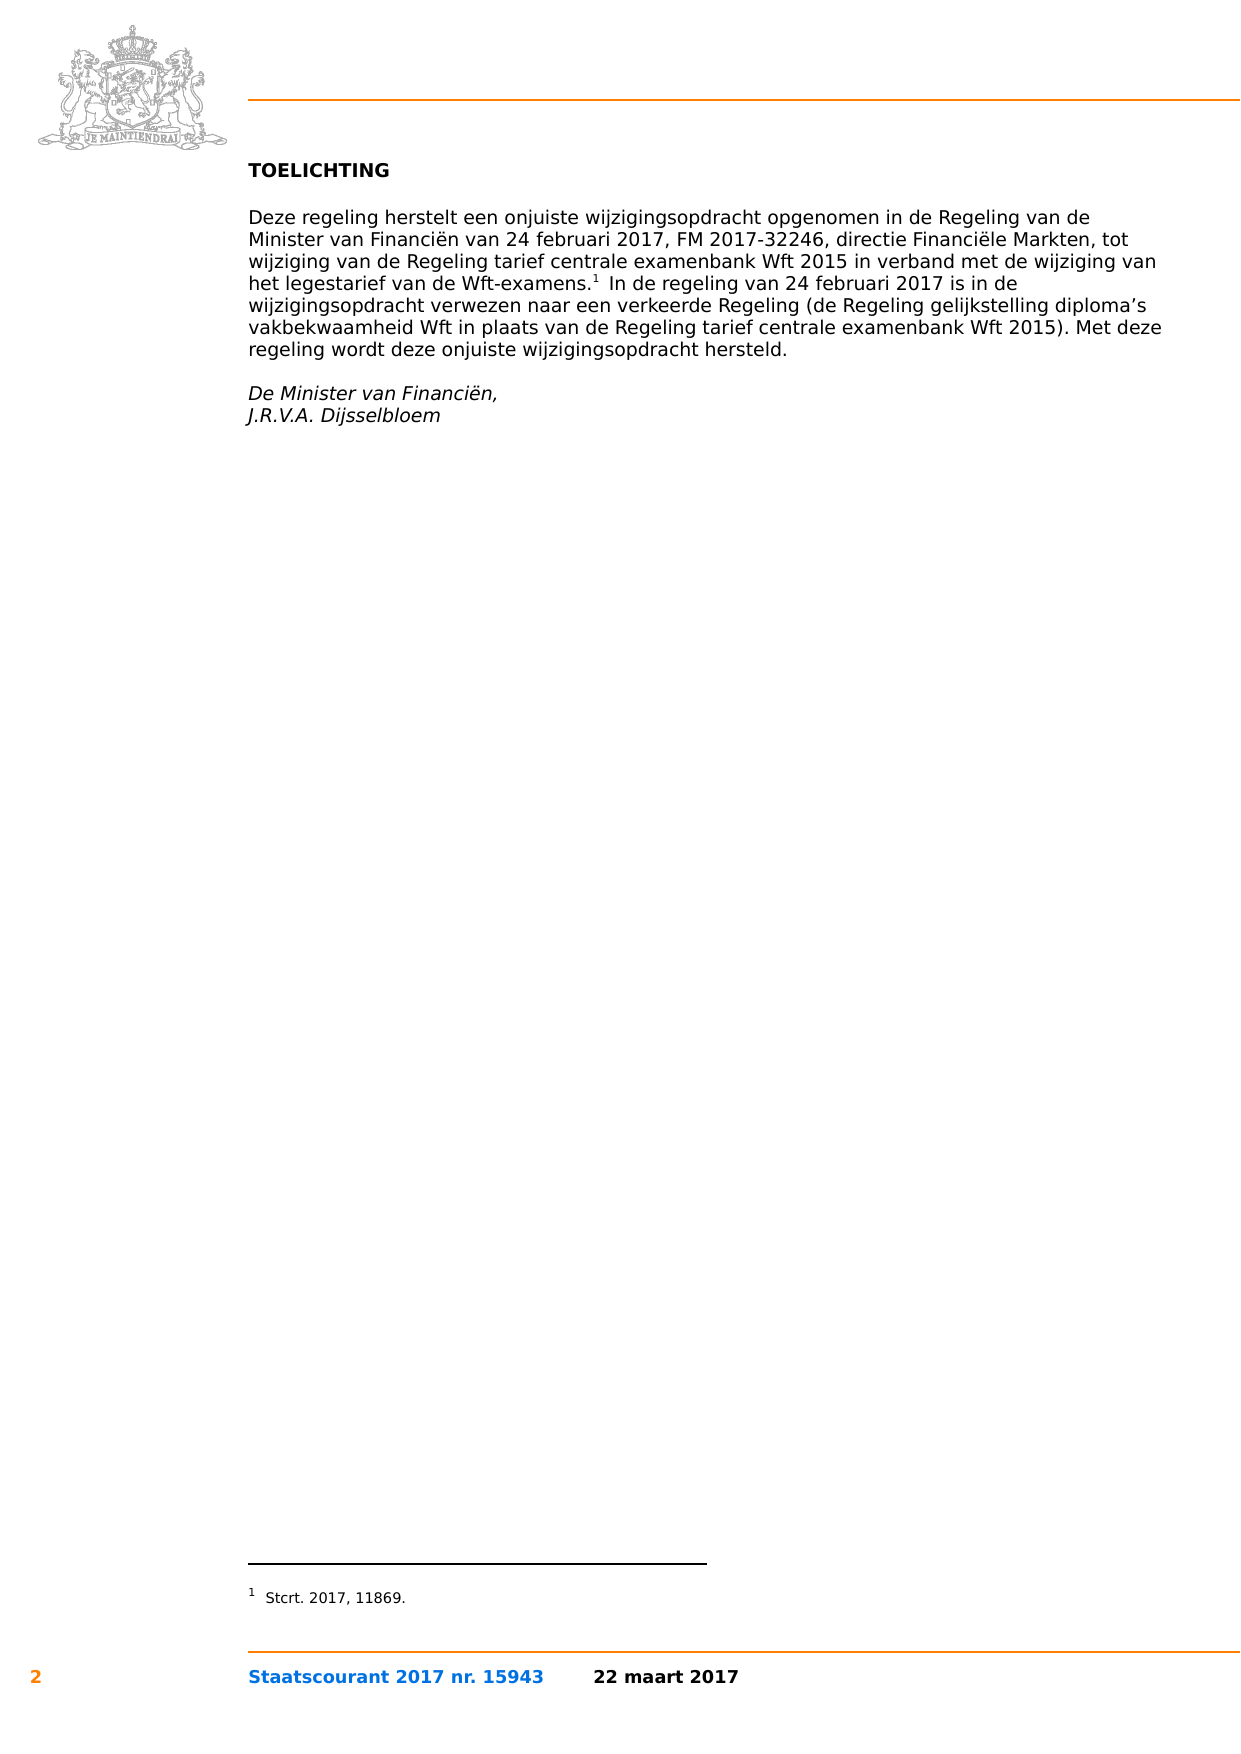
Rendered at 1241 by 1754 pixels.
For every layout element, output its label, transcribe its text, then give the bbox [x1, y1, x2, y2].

text Deze regeling herstelt een onjuiste wijzigingsopdracht opgenomen in de Regeling van de Minister van Financiën van 24 februari 2017, FM 2017-32246, directie Financiële Markten, tot wijziging van de Regeling tarief centrale examenbank Wft 2015 in verband met de wijziging van het legestarief van de Wft-examens. In de regeling van 24 februari 2017 is in de wijzigingsopdracht verwezen naar een verkeerde Regeling (de Regeling gelijkstelling diploma’s vakbekwaamheid Wft in plaats van de Regeling tarief centrale examenbank Wft 2015). Met deze regeling wordt deze onjuiste wijzigingsopdracht hersteld. [248, 207, 1163, 361]
subtitle TOELICHTING [248, 160, 1163, 182]
text Stcrt. 2017, 11869. [248, 1586, 1163, 1608]
text De Minister van Financiën, J.R.V.A. Dijsselbloem [248, 383, 1163, 427]
picture [38, 25, 227, 150]
